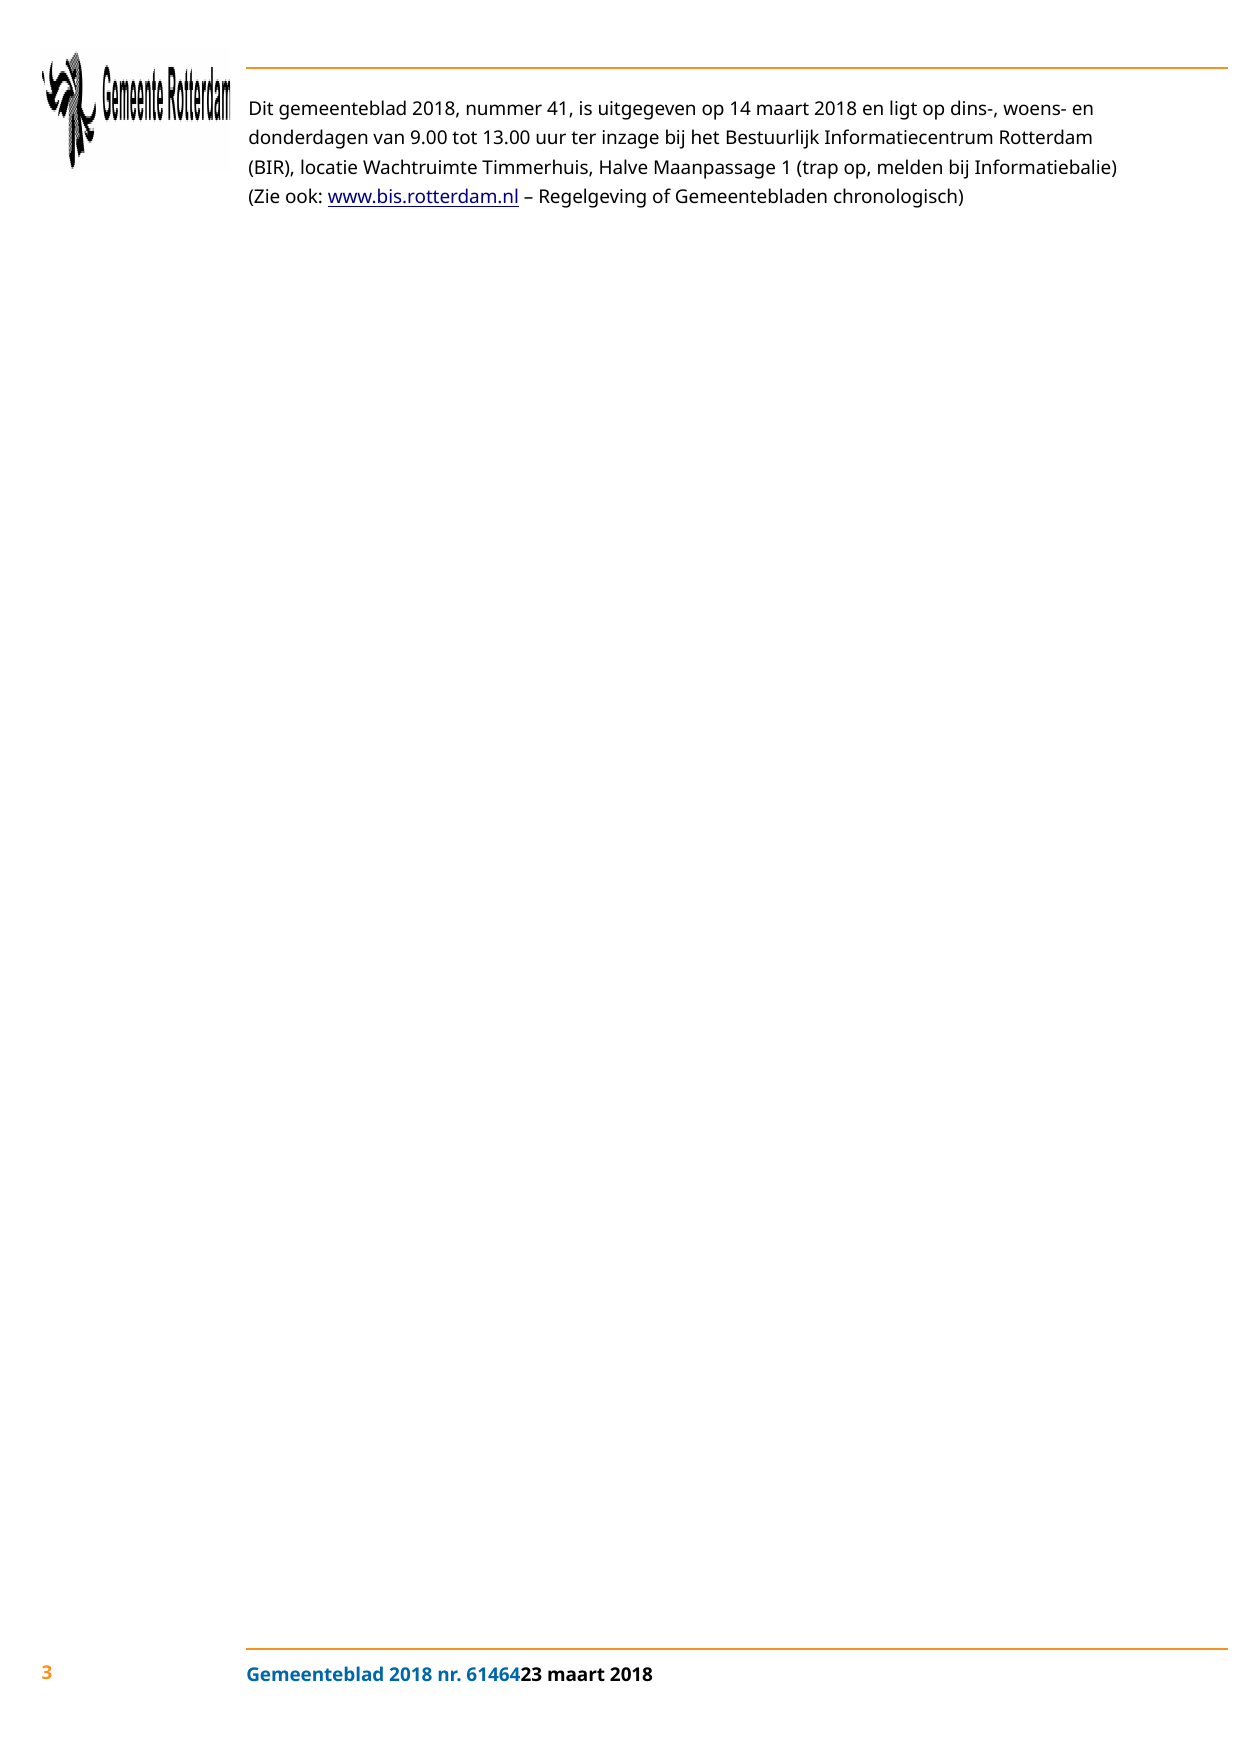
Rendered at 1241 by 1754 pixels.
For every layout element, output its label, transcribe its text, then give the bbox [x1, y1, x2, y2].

text Dit gemeenteblad 2018, nummer 41, is uitgegeven op 14 maart 2018 en ligt op dins-, woens- en donderdagen van 9.00 tot 13.00 uur ter inzage bij het Bestuurlijk Informatiecentrum Rotterdam (BIR), locatie Wachtruimte Timmerhuis, Halve Maanpassage 1 (trap op, melden bij Informatiebalie) [248, 95, 1152, 180]
text (Zie ook: www.bis.rotterdam.nl – Regelgeving of Gemeentebladen chronologisch) [248, 184, 1152, 209]
picture [41, 47, 231, 172]
